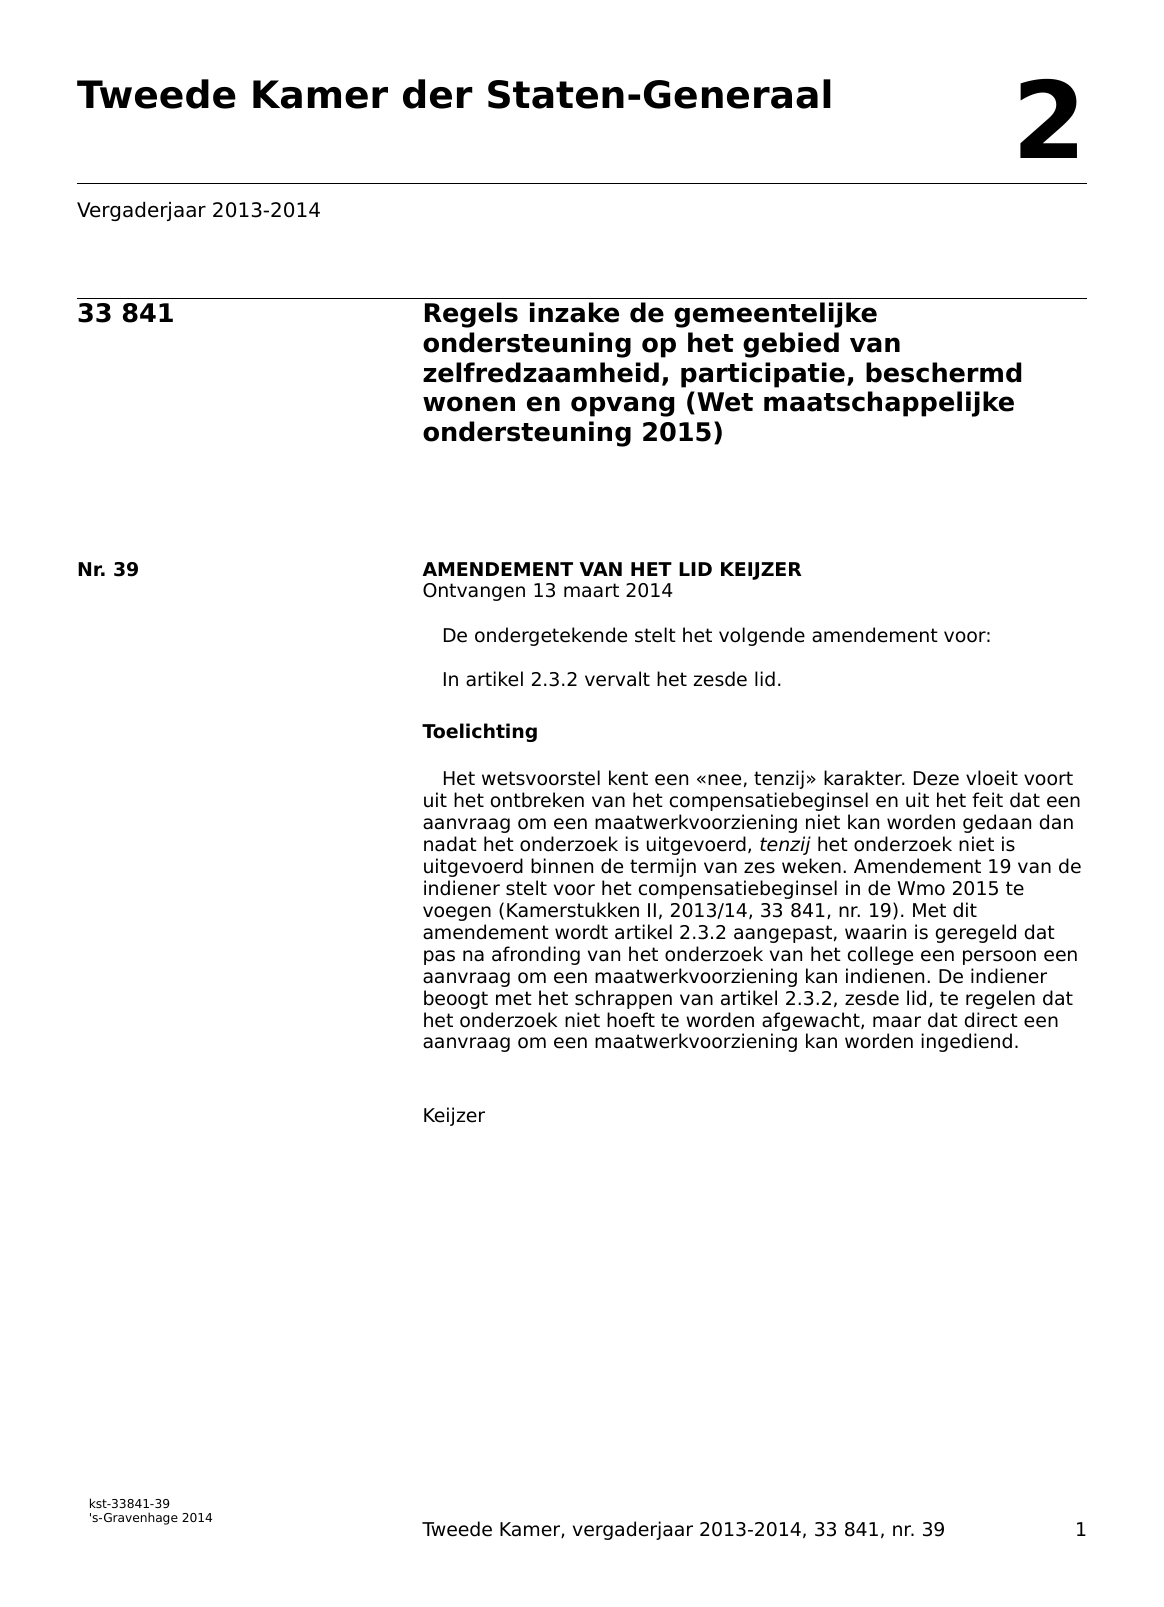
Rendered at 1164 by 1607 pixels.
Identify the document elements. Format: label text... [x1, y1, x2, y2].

text Ontvangen 13 maart 2014 [422, 580, 1087, 602]
text kst-33841-39 [88, 1497, 323, 1511]
table_cell Vergaderjaar 2013-2014 [77, 184, 1087, 298]
text De ondergetekende stelt het volgende amendement voor: [422, 624, 1087, 647]
text Het wetsvoorstel kent een «nee, tenzij» karakter. Deze vloeit voort uit het ontbreken van het compensatiebeginsel en uit het feit dat een aanvraag om een maatwerkvoorziening niet kan worden gedaan dan nadat het onderzoek is uitgevoerd, tenzij het onderzoek niet is uitgevoerd binnen de termijn van zes weken. Amendement 19 van de indiener stelt voor het compensatiebeginsel in de Wmo 2015 te voegen (Kamerstukken II, 2013/14, 33 841, nr. 19). Met dit amendement wordt artikel 2.3.2 aangepast, waarin is geregeld dat pas na afronding van het onderzoek van het college een persoon een aanvraag om een maatwerkvoorziening kan indienen. De indiener beoogt met het schrappen van artikel 2.3.2, zesde lid, te regelen dat het onderzoek niet hoeft te worden afgewacht, maar dat direct een aanvraag om een maatwerkvoorziening kan worden ingediend. [422, 768, 1087, 1053]
subtitle 33 841 Regels inzake de gemeentelijke ondersteuning op het gebied van zelfredzaamheid, participatie, beschermd wonen en opvang (Wet maatschappelijke ondersteuning 2015) [77, 299, 1087, 447]
subtitle Nr. 39 AMENDEMENT VAN HET LID KEIJZER [77, 558, 1087, 580]
table_header 2 [886, 59, 1087, 183]
table_header Tweede Kamer der Staten-Generaal [77, 59, 886, 183]
text Keijzer [422, 1083, 1087, 1127]
text In artikel 2.3.2 vervalt het zesde lid. [422, 669, 1087, 691]
subtitle Toelichting [422, 721, 1087, 743]
text 's-Gravenhage 2014 [88, 1511, 323, 1525]
